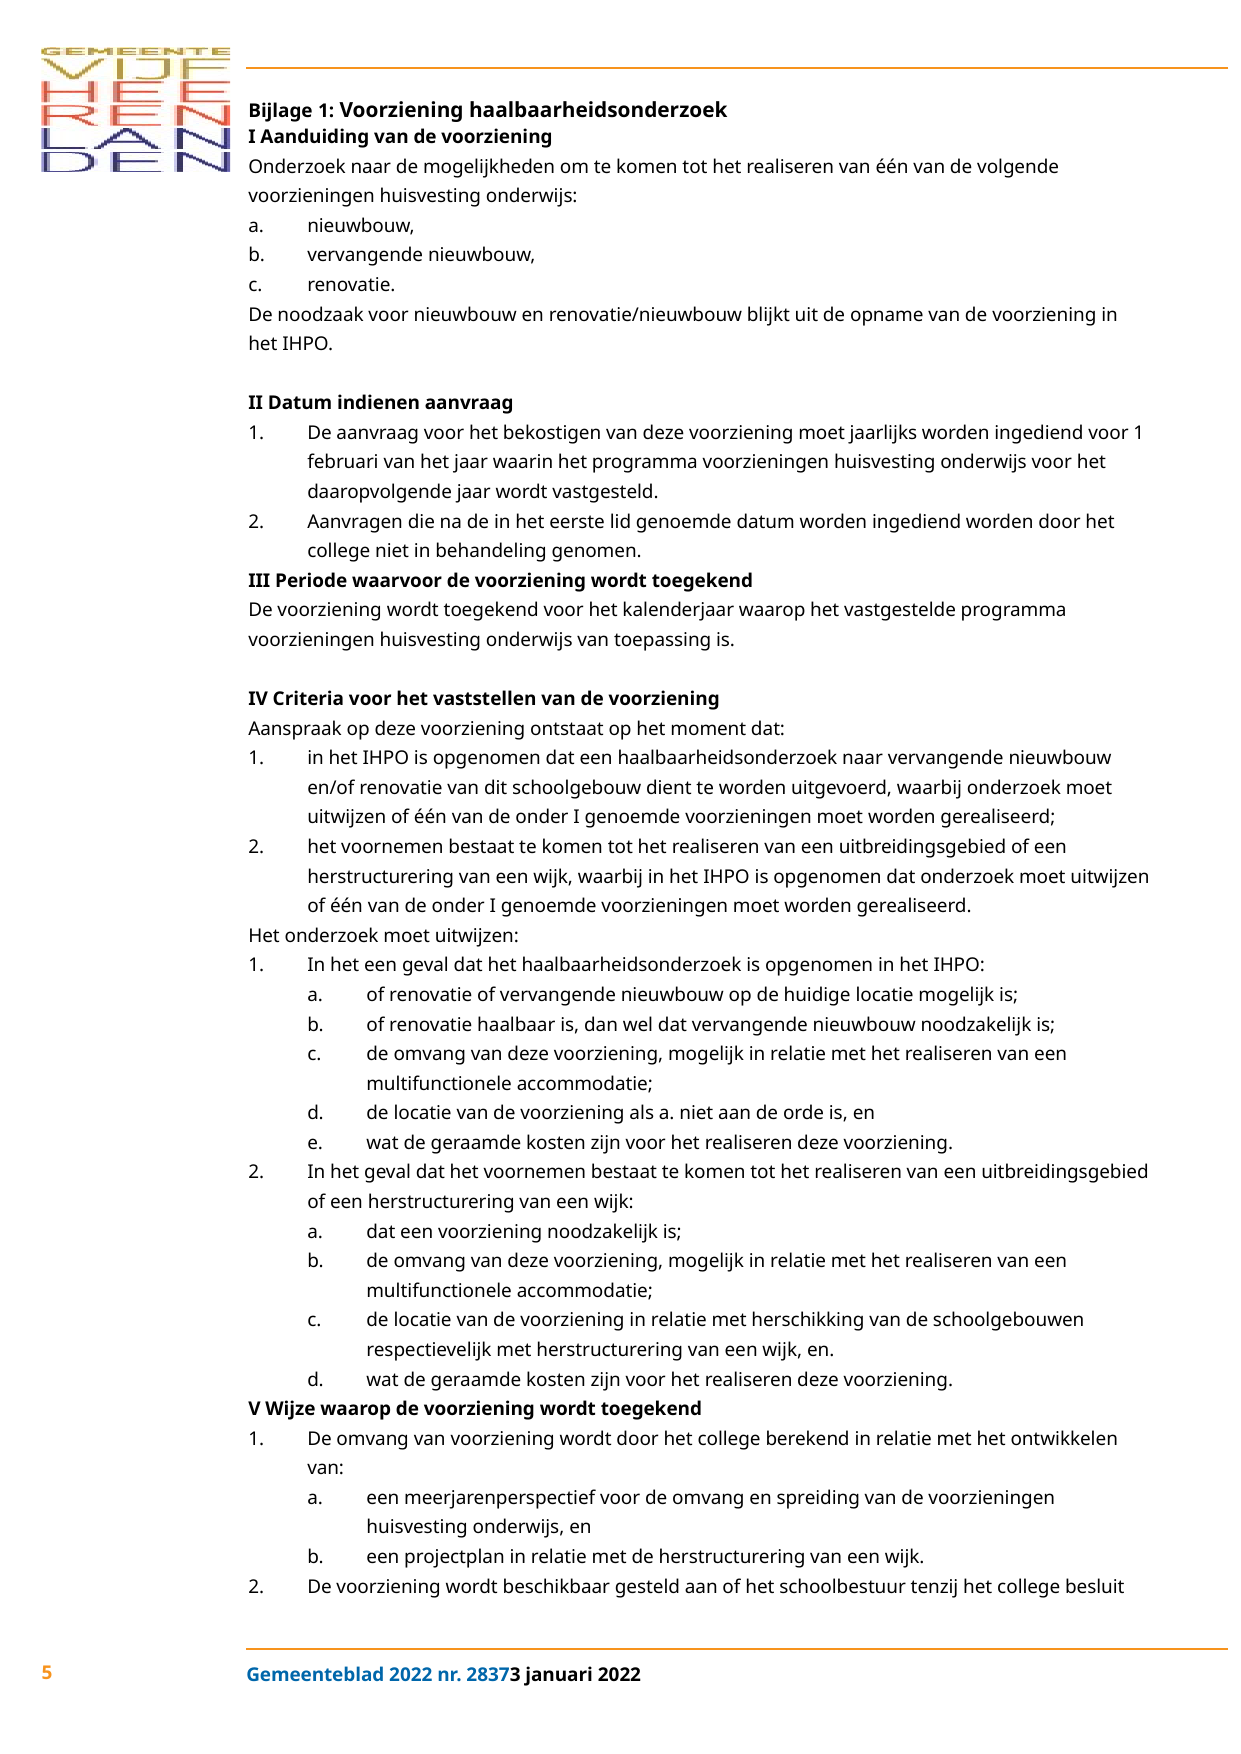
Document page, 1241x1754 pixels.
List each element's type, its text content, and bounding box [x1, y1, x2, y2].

list de omvang van deze voorziening, mogelijk in relatie met het realiseren van een multifunctionele accommodatie; [307, 1040, 1152, 1096]
list De voorziening wordt beschikbaar gesteld aan of het schoolbestuur tenzij het college besluit [248, 1573, 1152, 1599]
text De noodzaak voor nieuwbouw en renovatie/nieuwbouw blijkt uit de opname van de voorziening in het IHPO. [248, 301, 1152, 356]
list wat de geraamde kosten zijn voor het realiseren deze voorziening. [307, 1129, 1152, 1155]
list nieuwbouw, [248, 212, 1152, 238]
list dat een voorziening noodzakelijk is; [307, 1218, 1152, 1244]
list de locatie van de voorziening in relatie met herschikking van de schoolgebouwen respectievelijk met herstructurering van een wijk, en. [307, 1307, 1152, 1362]
list de omvang van deze voorziening, mogelijk in relatie met het realiseren van een multifunctionele accommodatie; [307, 1247, 1152, 1303]
list de locatie van de voorziening als a. niet aan de orde is, en [307, 1099, 1152, 1125]
list een projectplan in relatie met de herstructurering van een wijk. [307, 1543, 1152, 1569]
text II Datum indienen aanvraag [248, 389, 1152, 415]
list De omvang van voorziening wordt door het college berekend in relatie met het ontwikkelen van: [248, 1425, 1152, 1480]
picture [41, 47, 231, 172]
list een meerjarenperspectief voor de omvang en spreiding van de voorzieningen huisvesting onderwijs, en [307, 1484, 1152, 1539]
text Aanspraak op deze voorziening ontstaat op het moment dat: [248, 715, 1152, 741]
list In het een geval dat het haalbaarheidsonderzoek is opgenomen in het IHPO: [248, 952, 1152, 977]
text Het onderzoek moet uitwijzen: [248, 922, 1152, 948]
list Aanvragen die na de in het eerste lid genoemde datum worden ingediend worden door het college niet in behandeling genomen. [248, 508, 1152, 563]
text Bijlage 1: Voorziening haalbaarheidsonderzoek [248, 95, 1152, 123]
list wat de geraamde kosten zijn voor het realiseren deze voorziening. [307, 1366, 1152, 1392]
text III Periode waarvoor de voorziening wordt toegekend [248, 567, 1152, 593]
text De voorziening wordt toegekend voor het kalenderjaar waarop het vastgestelde programma voorzieningen huisvesting onderwijs van toepassing is. [248, 597, 1152, 652]
list of renovatie of vervangende nieuwbouw op de huidige locatie mogelijk is; [307, 981, 1152, 1007]
text IV Criteria voor het vaststellen van de voorziening [248, 685, 1152, 711]
list De aanvraag voor het bekostigen van deze voorziening moet jaarlijks worden ingediend voor 1 februari van het jaar waarin het programma voorzieningen huisvesting onderwijs voor het daaropvolgende jaar wordt vastgesteld. [248, 419, 1152, 504]
text Onderzoek naar de mogelijkheden om te komen tot het realiseren van één van de volgende voorzieningen huisvesting onderwijs: [248, 153, 1152, 208]
text I Aanduiding van de voorziening [248, 123, 1152, 149]
list het voornemen bestaat te komen tot het realiseren van een uitbreidingsgebied of een herstructurering van een wijk, waarbij in het IHPO is opgenomen dat onderzoek moet uitwijzen of één van de onder I genoemde voorzieningen moet worden gerealiseerd. [248, 833, 1152, 918]
list In het geval dat het voornemen bestaat te komen tot het realiseren van een uitbreidingsgebied of een herstructurering van een wijk: [248, 1159, 1152, 1214]
text V Wijze waarop de voorziening wordt toegekend [248, 1395, 1152, 1421]
list vervangende nieuwbouw, [248, 242, 1152, 267]
list of renovatie haalbaar is, dan wel dat vervangende nieuwbouw noodzakelijk is; [307, 1011, 1152, 1037]
list in het IHPO is opgenomen dat een haalbaarheidsonderzoek naar vervangende nieuwbouw en/of renovatie van dit schoolgebouw dient te worden uitgevoerd, waarbij onderzoek moet uitwijzen of één van de onder I genoemde voorzieningen moet worden gerealiseerd; [248, 744, 1152, 829]
list renovatie. [248, 271, 1152, 297]
